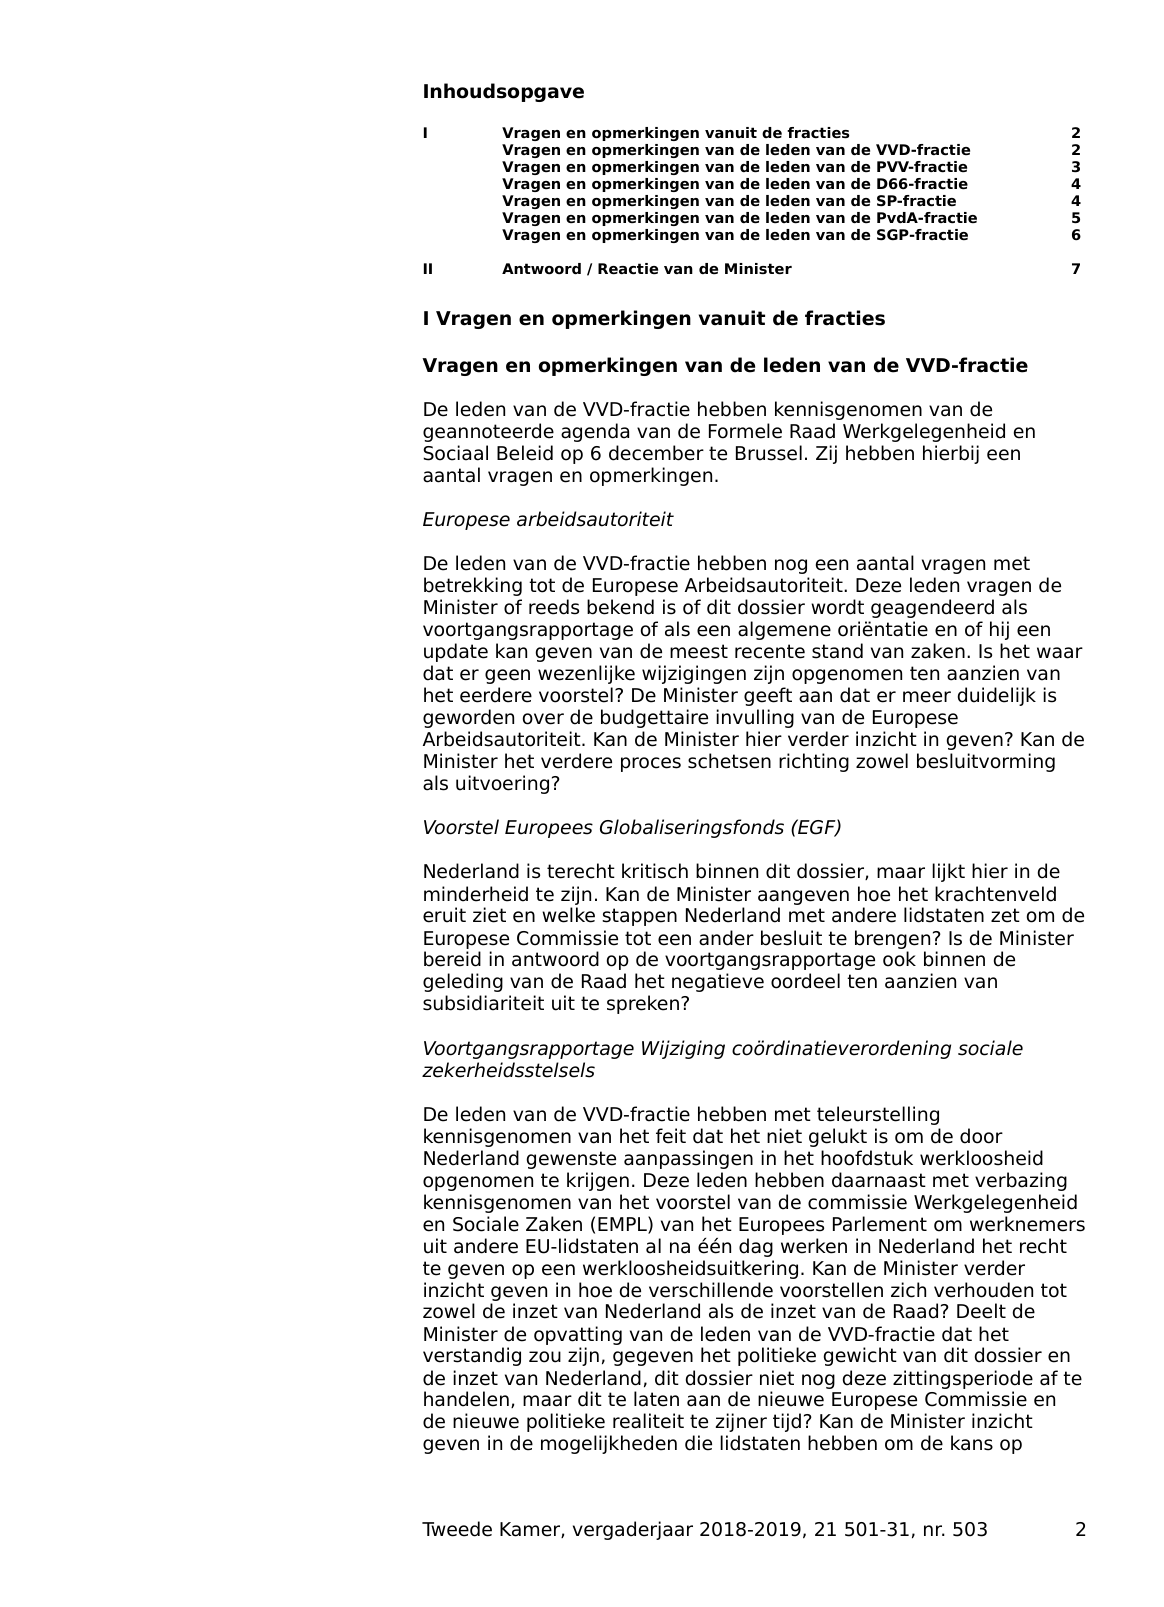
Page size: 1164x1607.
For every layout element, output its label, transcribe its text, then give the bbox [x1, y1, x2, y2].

table_cell [422, 159, 496, 176]
text Nederland is terecht kritisch binnen dit dossier, maar lijkt hier in de minderheid te zijn. Kan de Minister aangeven hoe het krachtenveld eruit ziet en welke stappen Nederland met andere lidstaten zet om de Europese Commissie tot een ander besluit te brengen? Is de Minister bereid in antwoord op de voortgangsrapportage ook binnen de geleding van de Raad het negatieve oordeel ten aanzien van subsidiariteit uit te spreken? [422, 861, 1087, 1015]
subtitle Europese arbeidsautoriteit [422, 509, 1087, 531]
table_cell [1028, 244, 1087, 261]
table_cell Vragen en opmerkingen van de leden van de SGP-fractie [496, 227, 1028, 244]
subtitle Voorstel Europees Globaliseringsfonds (EGF) [422, 817, 1087, 839]
table_cell 6 [1028, 227, 1087, 244]
table_cell [422, 142, 496, 159]
text De leden van de VVD-fractie hebben met teleurstelling kennisgenomen van het feit dat het niet gelukt is om de door Nederland gewenste aanpassingen in het hoofdstuk werkloosheid opgenomen te krijgen. Deze leden hebben daarnaast met verbazing kennisgenomen van het voorstel van de commissie Werkgelegenheid en Sociale Zaken (EMPL) van het Europees Parlement om werknemers uit andere EU-lidstaten al na één dag werken in Nederland het recht te geven op een werkloosheidsuitkering. Kan de Minister verder inzicht geven in hoe de verschillende voorstellen zich verhouden tot zowel de inzet van Nederland als de inzet van de Raad? Deelt de Minister de opvatting van de leden van de VVD-fractie dat het verstandig zou zijn, gegeven het politieke gewicht van dit dossier en de inzet van Nederland, dit dossier niet nog deze zittingsperiode af te handelen, maar dit te laten aan de nieuwe Europese Commissie en de nieuwe politieke realiteit te zijner tijd? Kan de Minister inzicht geven in de mogelijkheden die lidstaten hebben om de kans op [422, 1104, 1087, 1455]
table_cell [422, 227, 496, 244]
table_cell II [422, 261, 496, 278]
table_cell Vragen en opmerkingen van de leden van de VVD-fractie [496, 142, 1028, 159]
table_cell [422, 210, 496, 227]
table_cell 4 [1028, 176, 1087, 193]
table_header I [422, 125, 496, 142]
text De leden van de VVD-fractie hebben kennisgenomen van de geannoteerde agenda van de Formele Raad Werkgelegenheid en Sociaal Beleid op 6 december te Brussel. Zij hebben hierbij een aantal vragen en opmerkingen. [422, 399, 1087, 487]
table_cell [496, 244, 1028, 261]
subtitle I Vragen en opmerkingen vanuit de fracties [422, 308, 1087, 330]
table_cell 5 [1028, 210, 1087, 227]
table_cell [422, 193, 496, 210]
table_header Vragen en opmerkingen vanuit de fracties [496, 125, 1028, 142]
table_cell Antwoord / Reactie van de Minister [496, 261, 1028, 278]
text De leden van de VVD-fractie hebben nog een aantal vragen met betrekking tot de Europese Arbeidsautoriteit. Deze leden vragen de Minister of reeds bekend is of dit dossier wordt geagendeerd als voortgangsrapportage of als een algemene oriëntatie en of hij een update kan geven van de meest recente stand van zaken. Is het waar dat er geen wezenlijke wijzigingen zijn opgenomen ten aanzien van het eerdere voorstel? De Minister geeft aan dat er meer duidelijk is geworden over de budgettaire invulling van de Europese Arbeidsautoriteit. Kan de Minister hier verder inzicht in geven? Kan de Minister het verdere proces schetsen richting zowel besluitvorming als uitvoering? [422, 553, 1087, 795]
table_header 2 [1028, 125, 1087, 142]
table_cell Vragen en opmerkingen van de leden van de PVV-fractie [496, 159, 1028, 176]
subtitle Vragen en opmerkingen van de leden van de VVD-fractie [422, 355, 1087, 377]
table_cell [422, 176, 496, 193]
table_cell 4 [1028, 193, 1087, 210]
table_cell Vragen en opmerkingen van de leden van de PvdA-fractie [496, 210, 1028, 227]
table_cell 7 [1028, 261, 1087, 278]
table_cell Vragen en opmerkingen van de leden van de SP-fractie [496, 193, 1028, 210]
table_cell [422, 244, 496, 261]
table_cell Vragen en opmerkingen van de leden van de D66-fractie [496, 176, 1028, 193]
subtitle Voortgangsrapportage Wijziging coördinatieverordening sociale zekerheidsstelsels [422, 1037, 1087, 1081]
table_cell 2 [1028, 142, 1087, 159]
table_cell 3 [1028, 159, 1087, 176]
subtitle Inhoudsopgave [422, 81, 1087, 103]
